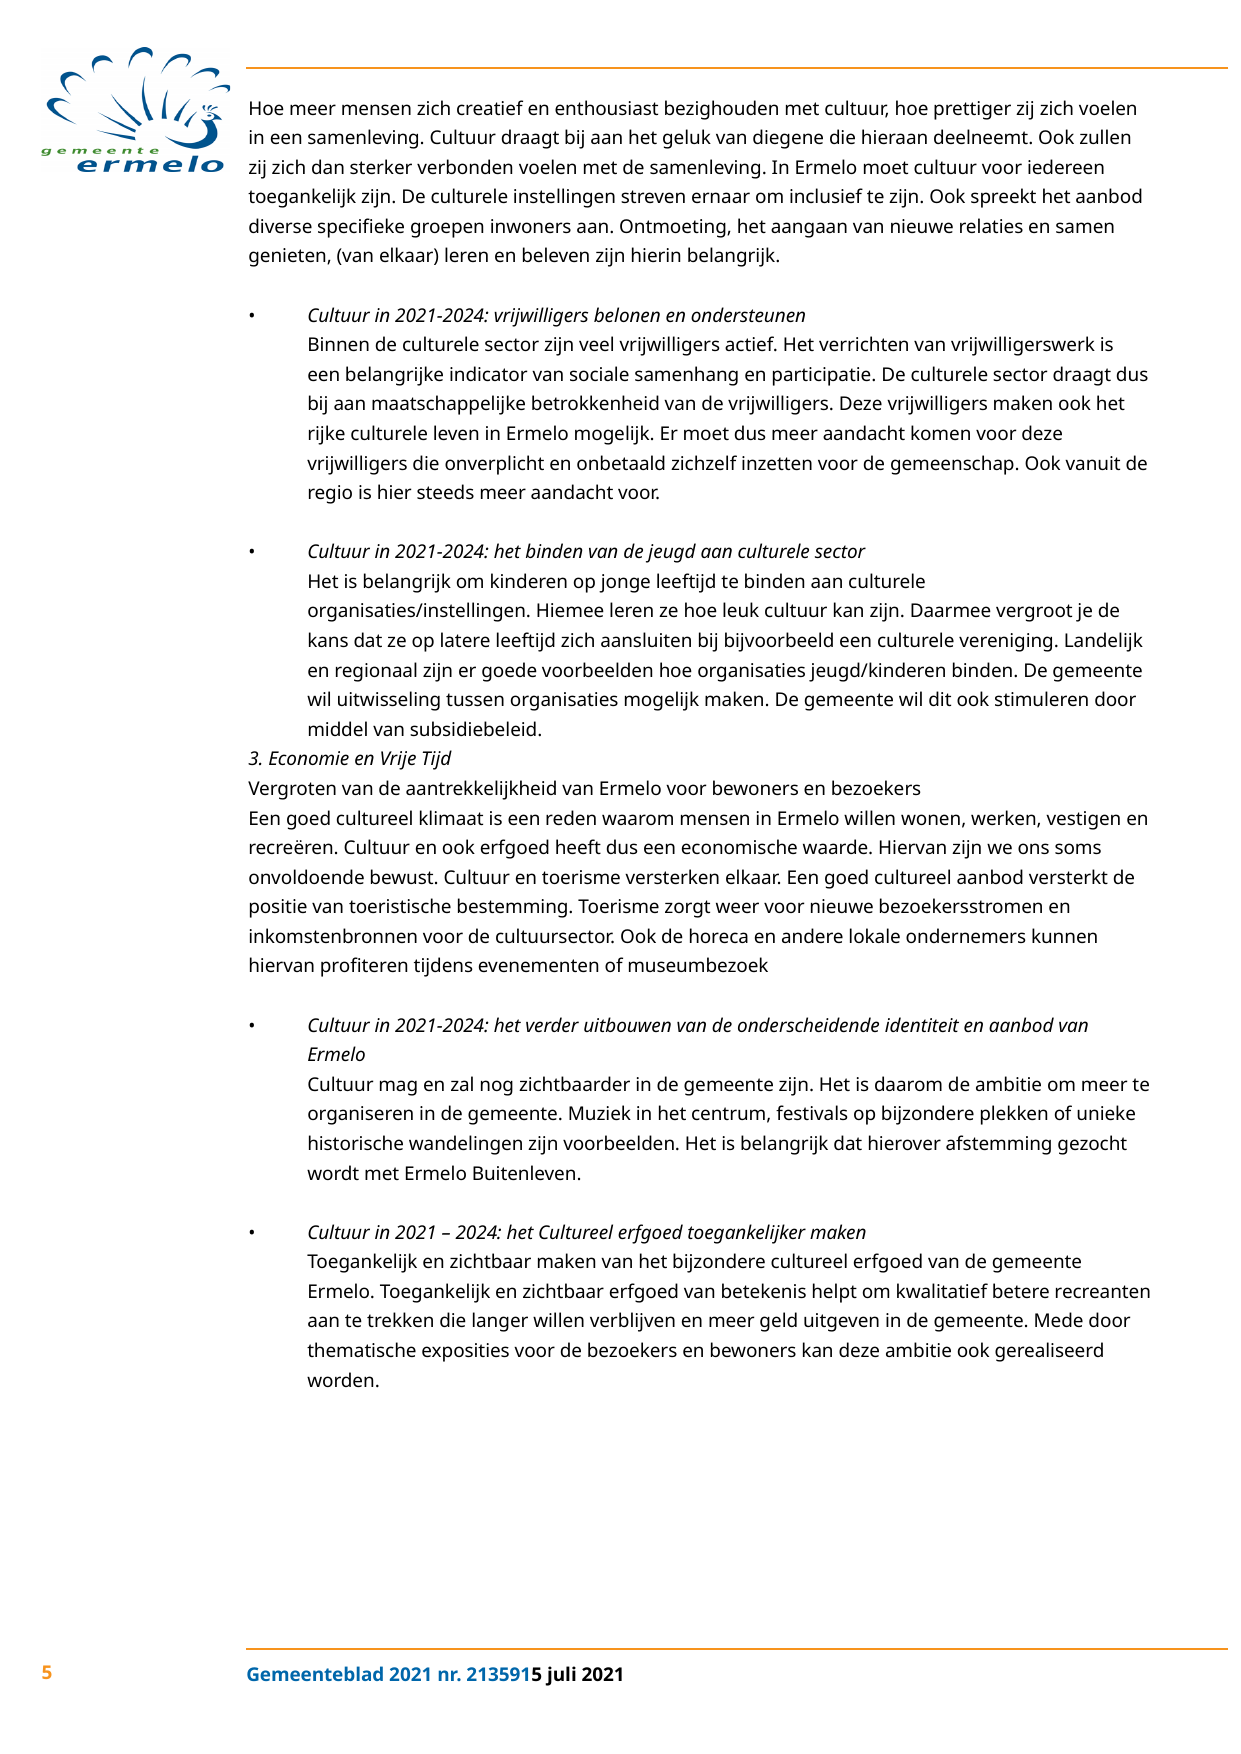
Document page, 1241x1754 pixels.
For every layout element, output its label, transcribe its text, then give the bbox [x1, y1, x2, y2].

list Het is belangrijk om kinderen op jonge leeftijd te binden aan culturele organisaties/instellingen. Hiemee leren ze hoe leuk cultuur kan zijn. Daarmee vergroot je de kans dat ze op latere leeftijd zich aansluiten bij bijvoorbeeld een culturele vereniging. Landelijk en regionaal zijn er goede voorbeelden hoe organisaties jeugd/kinderen binden. De gemeente wil uitwisseling tussen organisaties mogelijk maken. De gemeente wil dit ook stimuleren door middel van subsidiebeleid. [248, 568, 1152, 742]
list Binnen de culturele sector zijn veel vrijwilligers actief. Het verrichten van vrijwilligerswerk is een belangrijke indicator van sociale samenhang en participatie. De culturele sector draagt dus bij aan maatschappelijke betrokkenheid van de vrijwilligers. Deze vrijwilligers maken ook het rijke culturele leven in Ermelo mogelijk. Er moet dus meer aandacht komen voor deze vrijwilligers die onverplicht en onbetaald zichzelf inzetten voor de gemeenschap. Ook vanuit de regio is hier steeds meer aandacht voor. [248, 331, 1152, 505]
text Hoe meer mensen zich creatief en enthousiast bezighouden met cultuur, hoe prettiger zij zich voelen in een samenleving. Cultuur draagt bij aan het geluk van diegene die hieraan deelneemt. Ook zullen zij zich dan sterker verbonden voelen met de samenleving. In Ermelo moet cultuur voor iedereen toegankelijk zijn. De culturele instellingen streven ernaar om inclusief te zijn. Ook spreekt het aanbod diverse specifieke groepen inwoners aan. Ontmoeting, het aangaan van nieuwe relaties en samen genieten, (van elkaar) leren en beleven zijn hierin belangrijk. [248, 95, 1152, 268]
list Cultuur in 2021-2024: vrijwilligers belonen en ondersteunen [248, 302, 1152, 328]
list Cultuur in 2021 – 2024: het Cultureel erfgoed toegankelijker maken [248, 1219, 1152, 1245]
list Cultuur in 2021-2024: het binden van de jeugd aan culturele sector [248, 538, 1152, 564]
text 3. Economie en Vrije Tijd [248, 746, 1152, 771]
text Een goed cultureel klimaat is een reden waarom mensen in Ermelo willen wonen, werken, vestigen en recreëren. Cultuur en ook erfgoed heeft dus een economische waarde. Hiervan zijn we ons soms onvoldoende bewust. Cultuur en toerisme versterken elkaar. Een goed cultureel aanbod versterkt de positie van toeristische bestemming. Toerisme zorgt weer voor nieuwe bezoekersstromen en inkomstenbronnen voor de cultuursector. Ook de horeca en andere lokale ondernemers kunnen hiervan profiteren tijdens evenementen of museumbezoek [248, 805, 1152, 978]
list Cultuur in 2021-2024: het verder uitbouwen van de onderscheidende identiteit en aanbod van Ermelo [248, 1012, 1152, 1067]
list Toegankelijk en zichtbaar maken van het bijzondere cultureel erfgoed van de gemeente Ermelo. Toegankelijk en zichtbaar erfgoed van betekenis helpt om kwalitatief betere recreanten aan te trekken die langer willen verblijven en meer geld uitgeven in de gemeente. Mede door thematische exposities voor de bezoekers en bewoners kan deze ambitie ook gerealiseerd worden. [248, 1248, 1152, 1393]
list Cultuur mag en zal nog zichtbaarder in de gemeente zijn. Het is daarom de ambitie om meer te organiseren in de gemeente. Muziek in het centrum, festivals op bijzondere plekken of unieke historische wandelingen zijn voorbeelden. Het is belangrijk dat hierover afstemming gezocht wordt met Ermelo Buitenleven. [248, 1071, 1152, 1186]
picture [41, 47, 231, 172]
text Vergroten van de aantrekkelijkheid van Ermelo voor bewoners en bezoekers [248, 775, 1152, 801]
